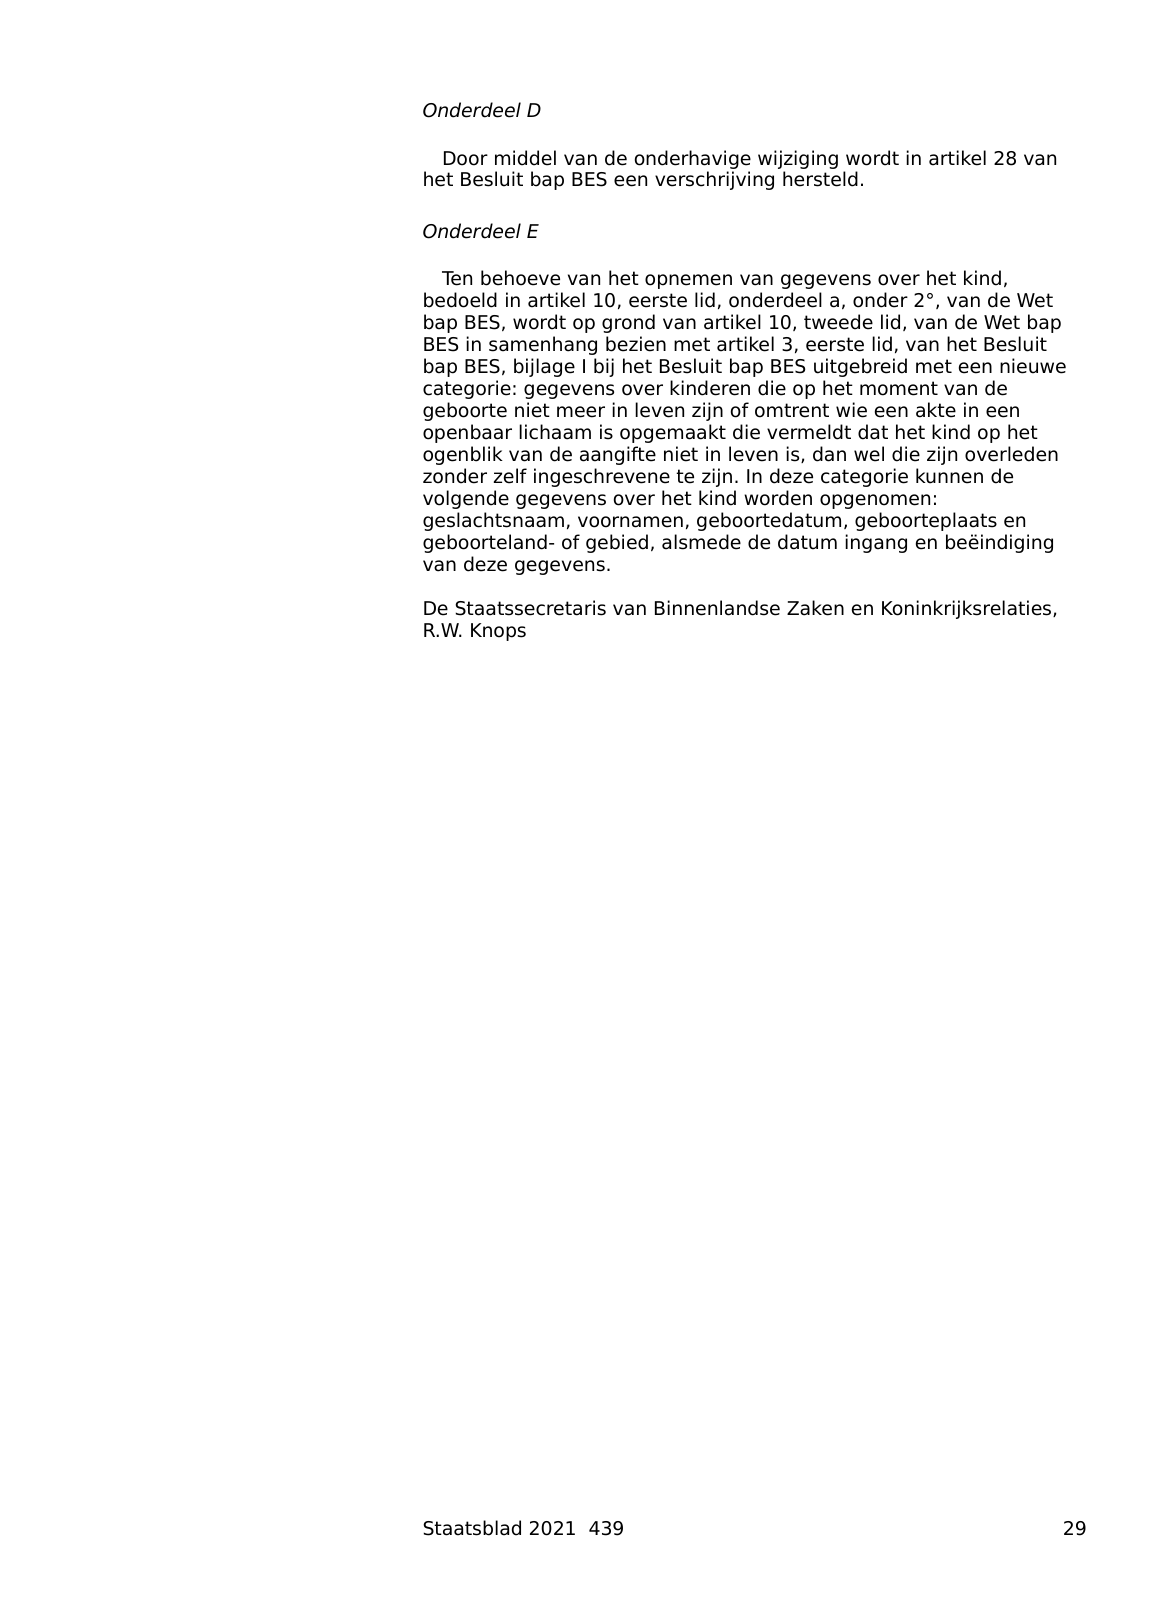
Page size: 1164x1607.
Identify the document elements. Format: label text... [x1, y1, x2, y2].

text Ten behoeve van het opnemen van gegevens over het kind, bedoeld in artikel 10, eerste lid, onderdeel a, onder 2°, van de Wet bap BES, wordt op grond van artikel 10, tweede lid, van de Wet bap BES in samenhang bezien met artikel 3, eerste lid, van het Besluit bap BES, bijlage I bij het Besluit bap BES uitgebreid met een nieuwe categorie: gegevens over kinderen die op het moment van de geboorte niet meer in leven zijn of omtrent wie een akte in een openbaar lichaam is opgemaakt die vermeldt dat het kind op het ogenblik van de aangifte niet in leven is, dan wel die zijn overleden zonder zelf ingeschrevene te zijn. In deze categorie kunnen de volgende gegevens over het kind worden opgenomen: geslachtsnaam, voornamen, geboortedatum, geboorteplaats en geboorteland- of gebied, alsmede de datum ingang en beëindiging van deze gegevens. [422, 268, 1087, 576]
text Door middel van de onderhavige wijziging wordt in artikel 28 van het Besluit bap BES een verschrijving hersteld. [422, 147, 1087, 191]
subtitle Onderdeel E [422, 221, 1087, 243]
subtitle Onderdeel D [422, 100, 1087, 122]
text De Staatssecretaris van Binnenlandse Zaken en Koninkrijksrelaties, R.W. Knops [422, 598, 1087, 642]
